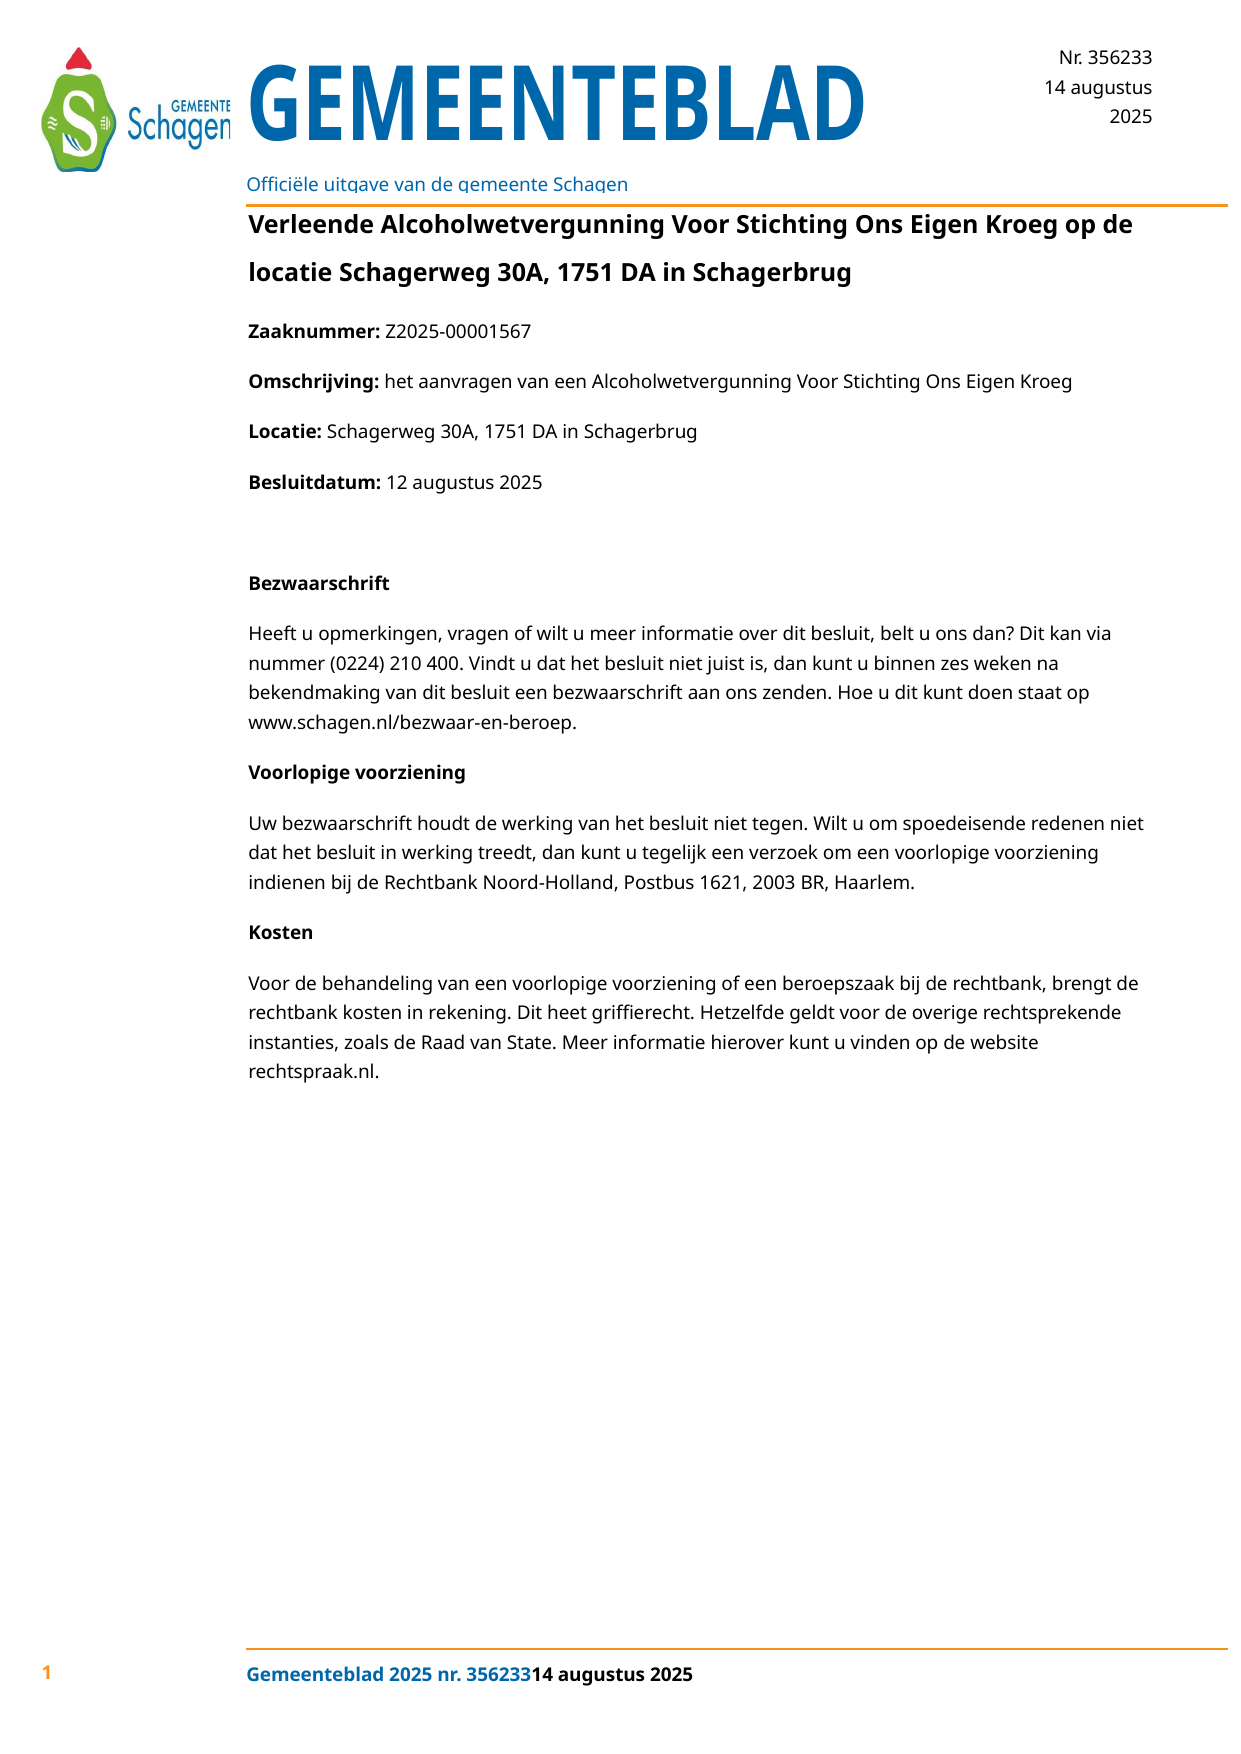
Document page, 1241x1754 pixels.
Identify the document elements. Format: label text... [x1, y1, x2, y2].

text Zaaknummer: Z2025-00001567 [248, 318, 1152, 344]
text Locatie: Schagerweg 30A, 1751 DA in Schagerbrug [248, 419, 1152, 444]
text Heeft u opmerkingen, vragen of wilt u meer informatie over dit besluit, belt u ons dan? Dit kan via nummer (0224) 210 400. Vindt u dat het besluit niet juist is, dan kunt u binnen zes weken na bekendmaking van dit besluit een bezwaarschrift aan ons zenden. Hoe u dit kunt doen staat op www.schagen.nl/bezwaar-en-beroep. [248, 620, 1152, 735]
text Voor de behandeling van een voorlopige voorziening of een beroepszaak bij de rechtbank, brengt de rechtbank kosten in rekening. Dit heet griffierecht. Hetzelfde geldt voor de overige rechtsprekende instanties, zoals de Raad van State. Meer informatie hierover kunt u vinden op de website rechtspraak.nl. [248, 970, 1152, 1084]
text Uw bezwaarschrift houdt de werking van het besluit niet tegen. Wilt u om spoedeisende redenen niet dat het besluit in werking treedt, dan kunt u tegelijk een verzoek om een voorlopige voorziening indienen bij de Rechtbank Noord-Holland, Postbus 1621, 2003 BR, Haarlem. [248, 810, 1152, 895]
text Voorlopige voorziening [248, 759, 1152, 785]
text Verleende Alcoholwetvergunning Voor Stichting Ons Eigen Kroeg op de locatie Schagerweg 30A, 1751 DA in Schagerbrug [248, 207, 1152, 288]
text Bezwaarschrift [248, 570, 1152, 596]
text Besluitdatum: 12 augustus 2025 [248, 469, 1152, 495]
picture [41, 47, 231, 172]
text Kosten [248, 919, 1152, 945]
text Omschrijving: het aanvragen van een Alcoholwetvergunning Voor Stichting Ons Eigen Kroeg [248, 368, 1152, 394]
